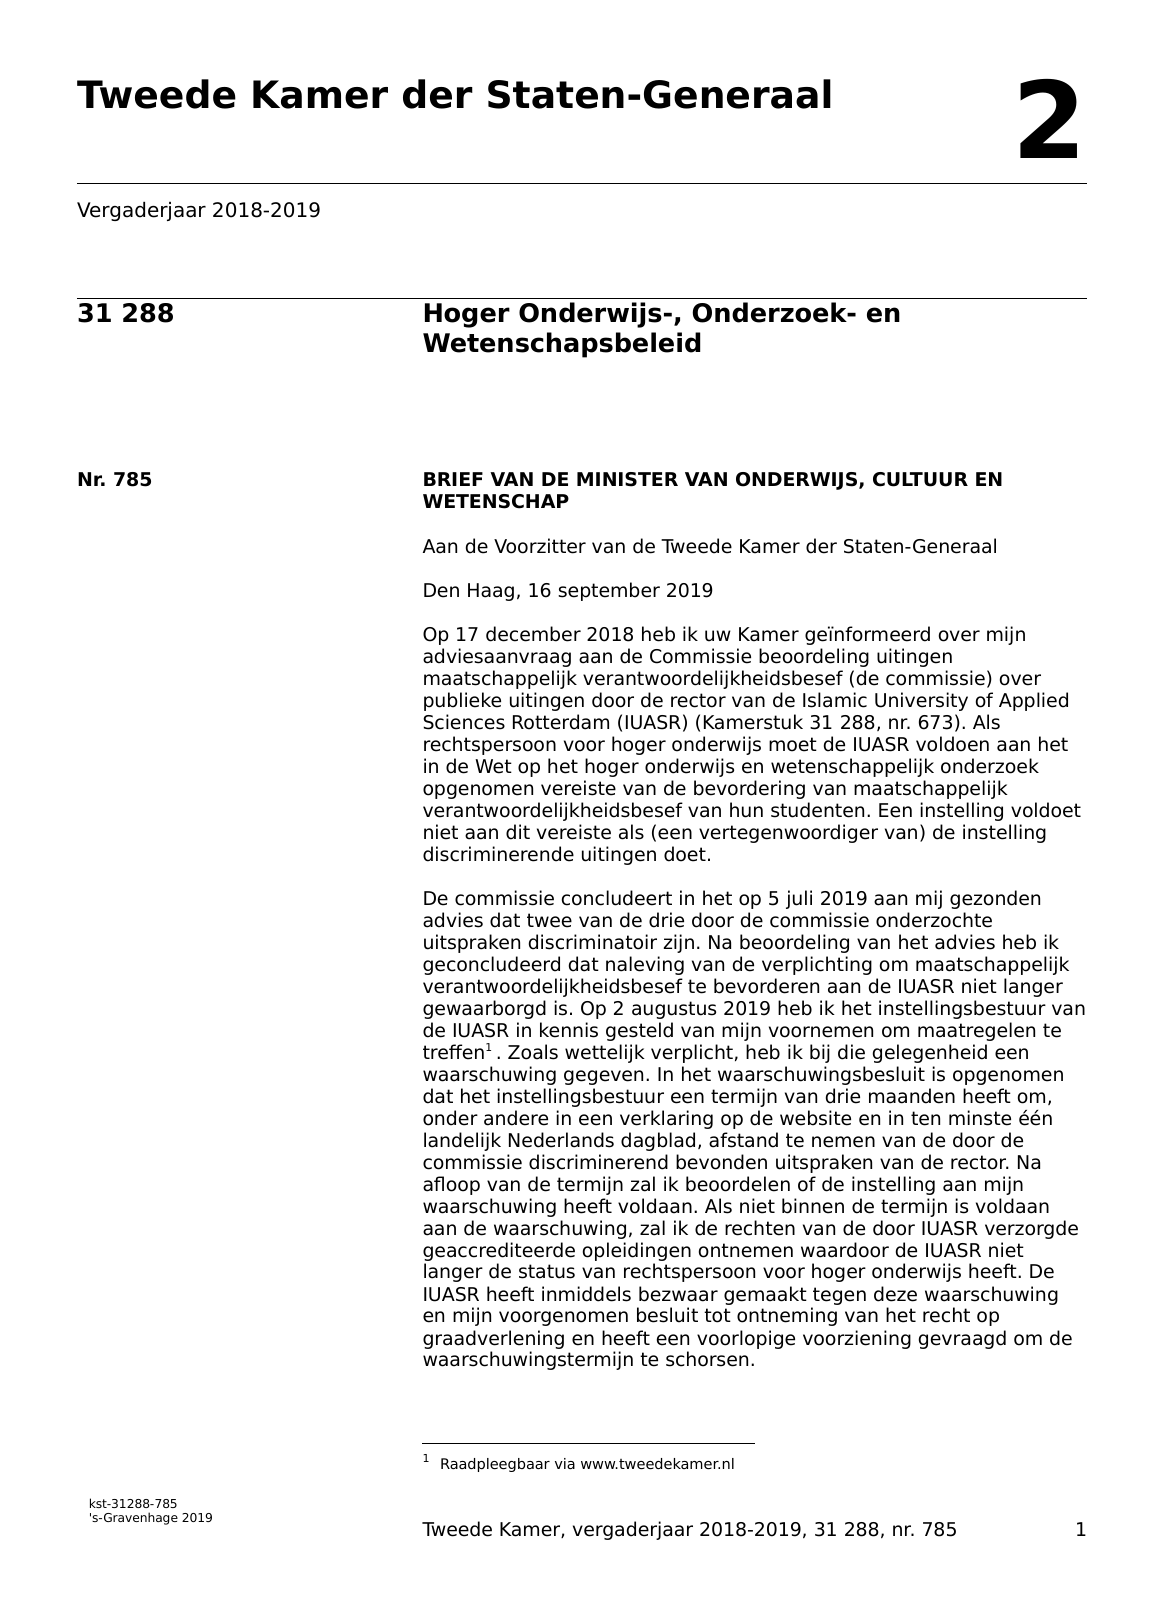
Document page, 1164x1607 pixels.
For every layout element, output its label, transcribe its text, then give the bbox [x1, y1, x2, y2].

text Op 17 december 2018 heb ik uw Kamer geïnformeerd over mijn adviesaanvraag aan de Commissie beoordeling uitingen maatschappelijk verantwoordelijkheidsbesef (de commissie) over publieke uitingen door de rector van de Islamic University of Applied Sciences Rotterdam (IUASR) (Kamerstuk 31 288, nr. 673). Als rechtspersoon voor hoger onderwijs moet de IUASR voldoen aan het in de Wet op het hoger onderwijs en wetenschappelijk onderzoek opgenomen vereiste van de bevordering van maatschappelijk verantwoordelijkheidsbesef van hun studenten. Een instelling voldoet niet aan dit vereiste als (een vertegenwoordiger van) de instelling discriminerende uitingen doet. [422, 624, 1087, 866]
subtitle 31 288 Hoger Onderwijs-, Onderzoek- en Wetenschapsbeleid [77, 299, 1087, 358]
text Den Haag, 16 september 2019 [422, 580, 1087, 602]
subtitle Nr. 785 BRIEF VAN DE MINISTER VAN ONDERWIJS, CULTUUR EN WETENSCHAP [77, 469, 1087, 513]
table_header 2 [886, 59, 1087, 183]
table_cell Vergaderjaar 2018-2019 [77, 184, 1087, 298]
text De commissie concludeert in het op 5 juli 2019 aan mij gezonden advies dat twee van de drie door de commissie onderzochte uitspraken discriminatoir zijn. Na beoordeling van het advies heb ik geconcludeerd dat naleving van de verplichting om maatschappelijk verantwoordelijkheidsbesef te bevorderen aan de IUASR niet langer gewaarborgd is. Op 2 augustus 2019 heb ik het instellingsbestuur van de IUASR in kennis gesteld van mijn voornemen om maatregelen te treffen. Zoals wettelijk verplicht, heb ik bij die gelegenheid een waarschuwing gegeven. In het waarschuwingsbesluit is opgenomen dat het instellingsbestuur een termijn van drie maanden heeft om, onder andere in een verklaring op de website en in ten minste één landelijk Nederlands dagblad, afstand te nemen van de door de commissie discriminerend bevonden uitspraken van de rector. Na afloop van de termijn zal ik beoordelen of de instelling aan mijn waarschuwing heeft voldaan. Als niet binnen de termijn is voldaan aan de waarschuwing, zal ik de rechten van de door IUASR verzorgde geaccrediteerde opleidingen ontnemen waardoor de IUASR niet langer de status van rechtspersoon voor hoger onderwijs heeft. De IUASR heeft inmiddels bezwaar gemaakt tegen deze waarschuwing en mijn voorgenomen besluit tot ontneming van het recht op graadverlening en heeft een voorlopige voorziening gevraagd om de waarschuwingstermijn te schorsen. [422, 888, 1087, 1371]
text kst-31288-785 [88, 1497, 323, 1511]
table_header Tweede Kamer der Staten-Generaal [77, 59, 886, 183]
text 's-Gravenhage 2019 [88, 1511, 323, 1525]
text Raadpleegbaar via www.tweedekamer.nl [422, 1452, 1087, 1474]
text Aan de Voorzitter van de Tweede Kamer der Staten-Generaal [422, 536, 1087, 557]
